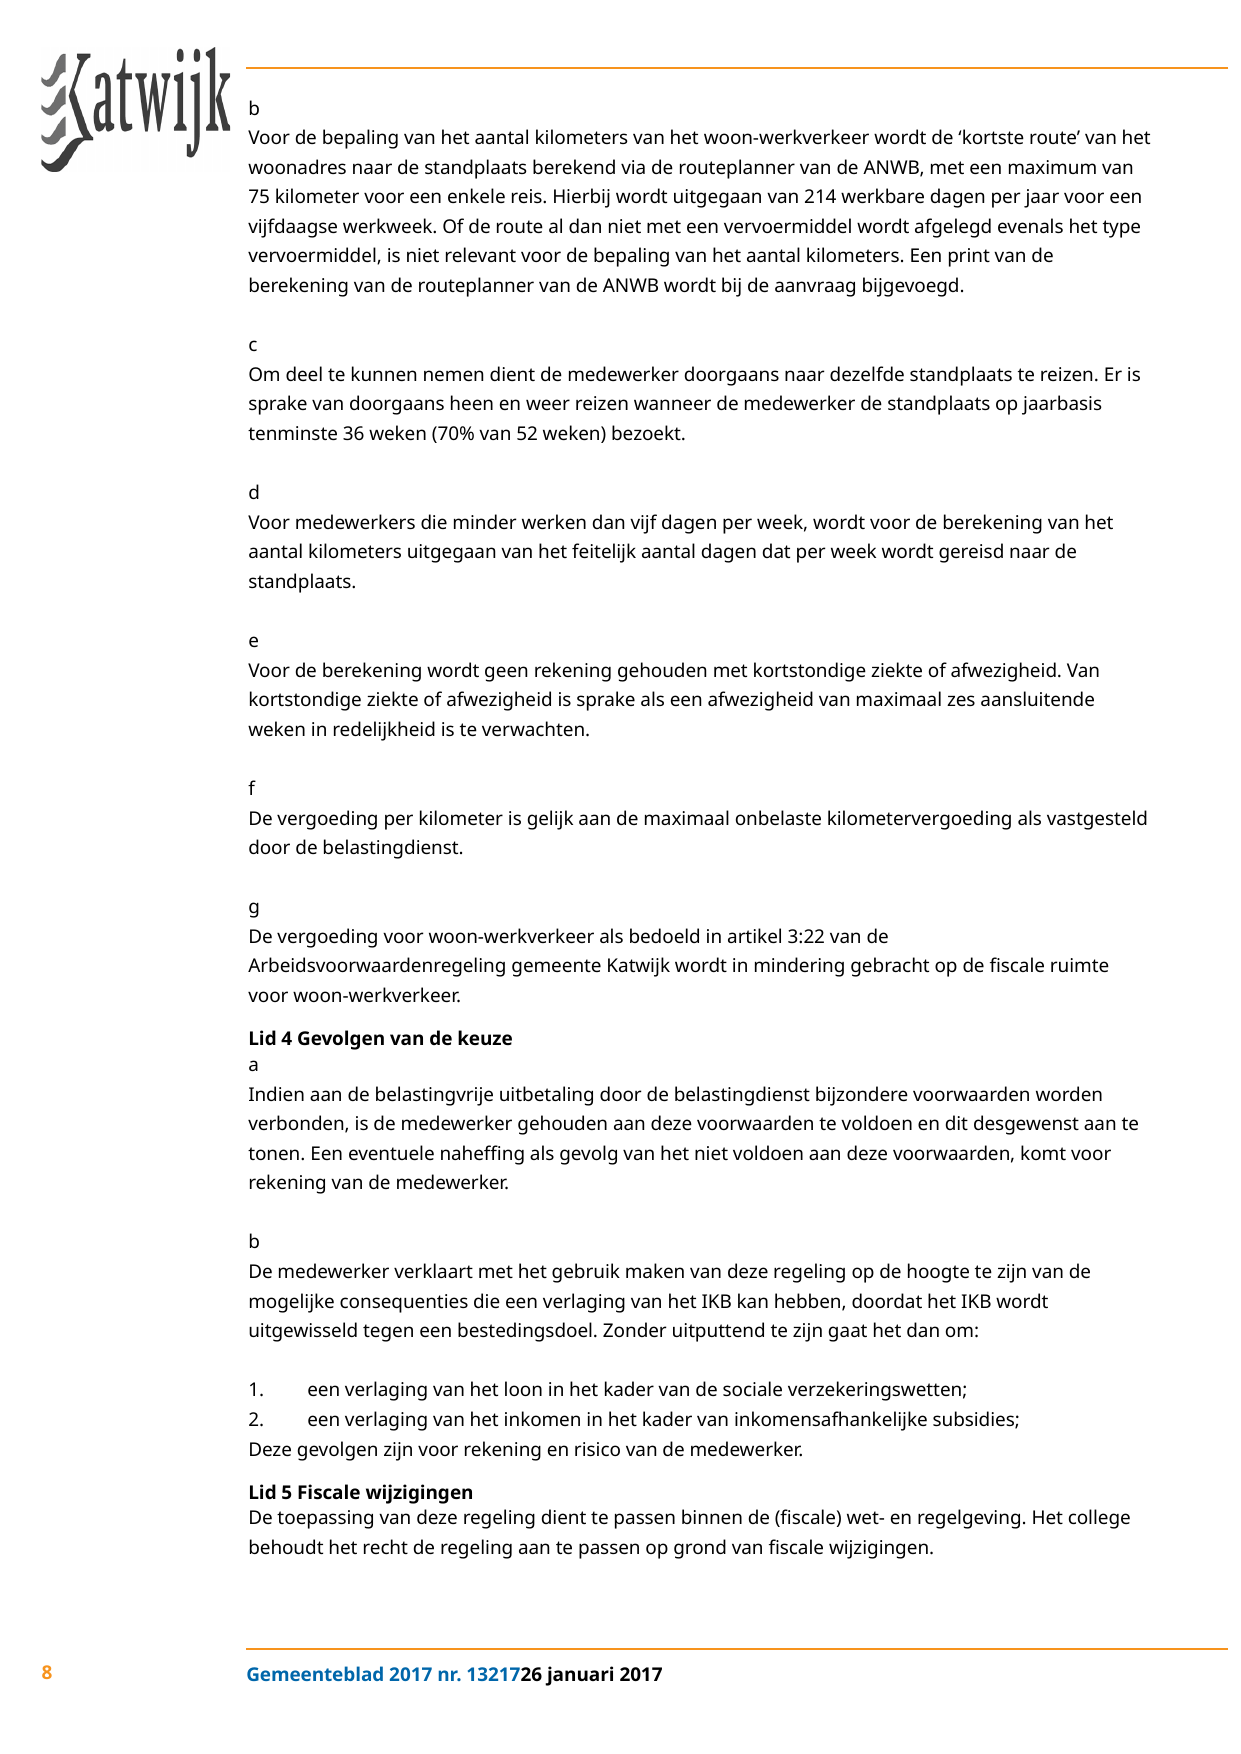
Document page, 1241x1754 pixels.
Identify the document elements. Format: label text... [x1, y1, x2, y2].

text Lid 4 Gevolgen van de keuze [248, 1025, 1152, 1051]
text e [248, 627, 1152, 653]
list een verlaging van het loon in het kader van de sociale verzekeringswetten; [248, 1377, 1152, 1402]
text Indien aan de belastingvrije uitbetaling door de belastingdienst bijzondere voorwaarden worden verbonden, is de medewerker gehouden aan deze voorwaarden te voldoen en dit desgewenst aan te tonen. Een eventuele naheffing als gevolg van het niet voldoen aan deze voorwaarden, komt voor rekening van de medewerker. [248, 1081, 1152, 1195]
text f [248, 775, 1152, 801]
text Voor medewerkers die minder werken dan vijf dagen per week, wordt voor de berekening van het aantal kilometers uitgegaan van het feitelijk aantal dagen dat per week wordt gereisd naar de standplaats. [248, 509, 1152, 594]
text Om deel te kunnen nemen dient de medewerker doorgaans naar dezelfde standplaats te reizen. Er is sprake van doorgaans heen en weer reizen wanneer de medewerker de standplaats op jaarbasis tenminste 36 weken (70% van 52 weken) bezoekt. [248, 361, 1152, 446]
text c [248, 331, 1152, 357]
text De vergoeding voor woon-werkverkeer als bedoeld in artikel 3:22 van de Arbeidsvoorwaardenregeling gemeente Katwijk wordt in mindering gebracht op de fiscale ruimte voor woon-werkverkeer. [248, 923, 1152, 1008]
text d [248, 479, 1152, 505]
text De medewerker verklaart met het gebruik maken van deze regeling op de hoogte te zijn van de mogelijke consequenties die een verlaging van het IKB kan hebben, doordat het IKB wordt uitgewisseld tegen een bestedingsdoel. Zonder uitputtend te zijn gaat het dan om: [248, 1258, 1152, 1343]
text a [248, 1051, 1152, 1077]
text De toepassing van deze regeling dient te passen binnen de (fiscale) wet- en regelgeving. Het college behoudt het recht de regeling aan te passen op grond van fiscale wijzigingen. [248, 1504, 1152, 1560]
list een verlaging van het inkomen in het kader van inkomensafhankelijke subsidies; [248, 1406, 1152, 1432]
text Voor de berekening wordt geen rekening gehouden met kortstondige ziekte of afwezigheid. Van kortstondige ziekte of afwezigheid is sprake als een afwezigheid van maximaal zes aansluitende weken in redelijkheid is te verwachten. [248, 657, 1152, 742]
text Deze gevolgen zijn voor rekening en risico van de medewerker. [248, 1436, 1152, 1461]
text Lid 5 Fiscale wijzigingen [248, 1479, 1152, 1504]
text b [248, 1229, 1152, 1254]
text De vergoeding per kilometer is gelijk aan de maximaal onbelaste kilometervergoeding als vastgesteld door de belastingdienst. [248, 805, 1152, 860]
text Voor de bepaling van het aantal kilometers van het woon-werkverkeer wordt de ‘kortste route’ van het woonadres naar de standplaats berekend via de routeplanner van de ANWB, met een maximum van 75 kilometer voor een enkele reis. Hierbij wordt uitgegaan van 214 werkbare dagen per jaar voor een vijfdaagse werkweek. Of de route al dan niet met een vervoermiddel wordt afgelegd evenals het type vervoermiddel, is niet relevant voor de bepaling van het aantal kilometers. Een print van de berekening van de routeplanner van de ANWB wordt bij de aanvraag bijgevoegd. [248, 124, 1152, 298]
text b [248, 95, 1152, 121]
text g [248, 893, 1152, 919]
picture [41, 47, 231, 172]
